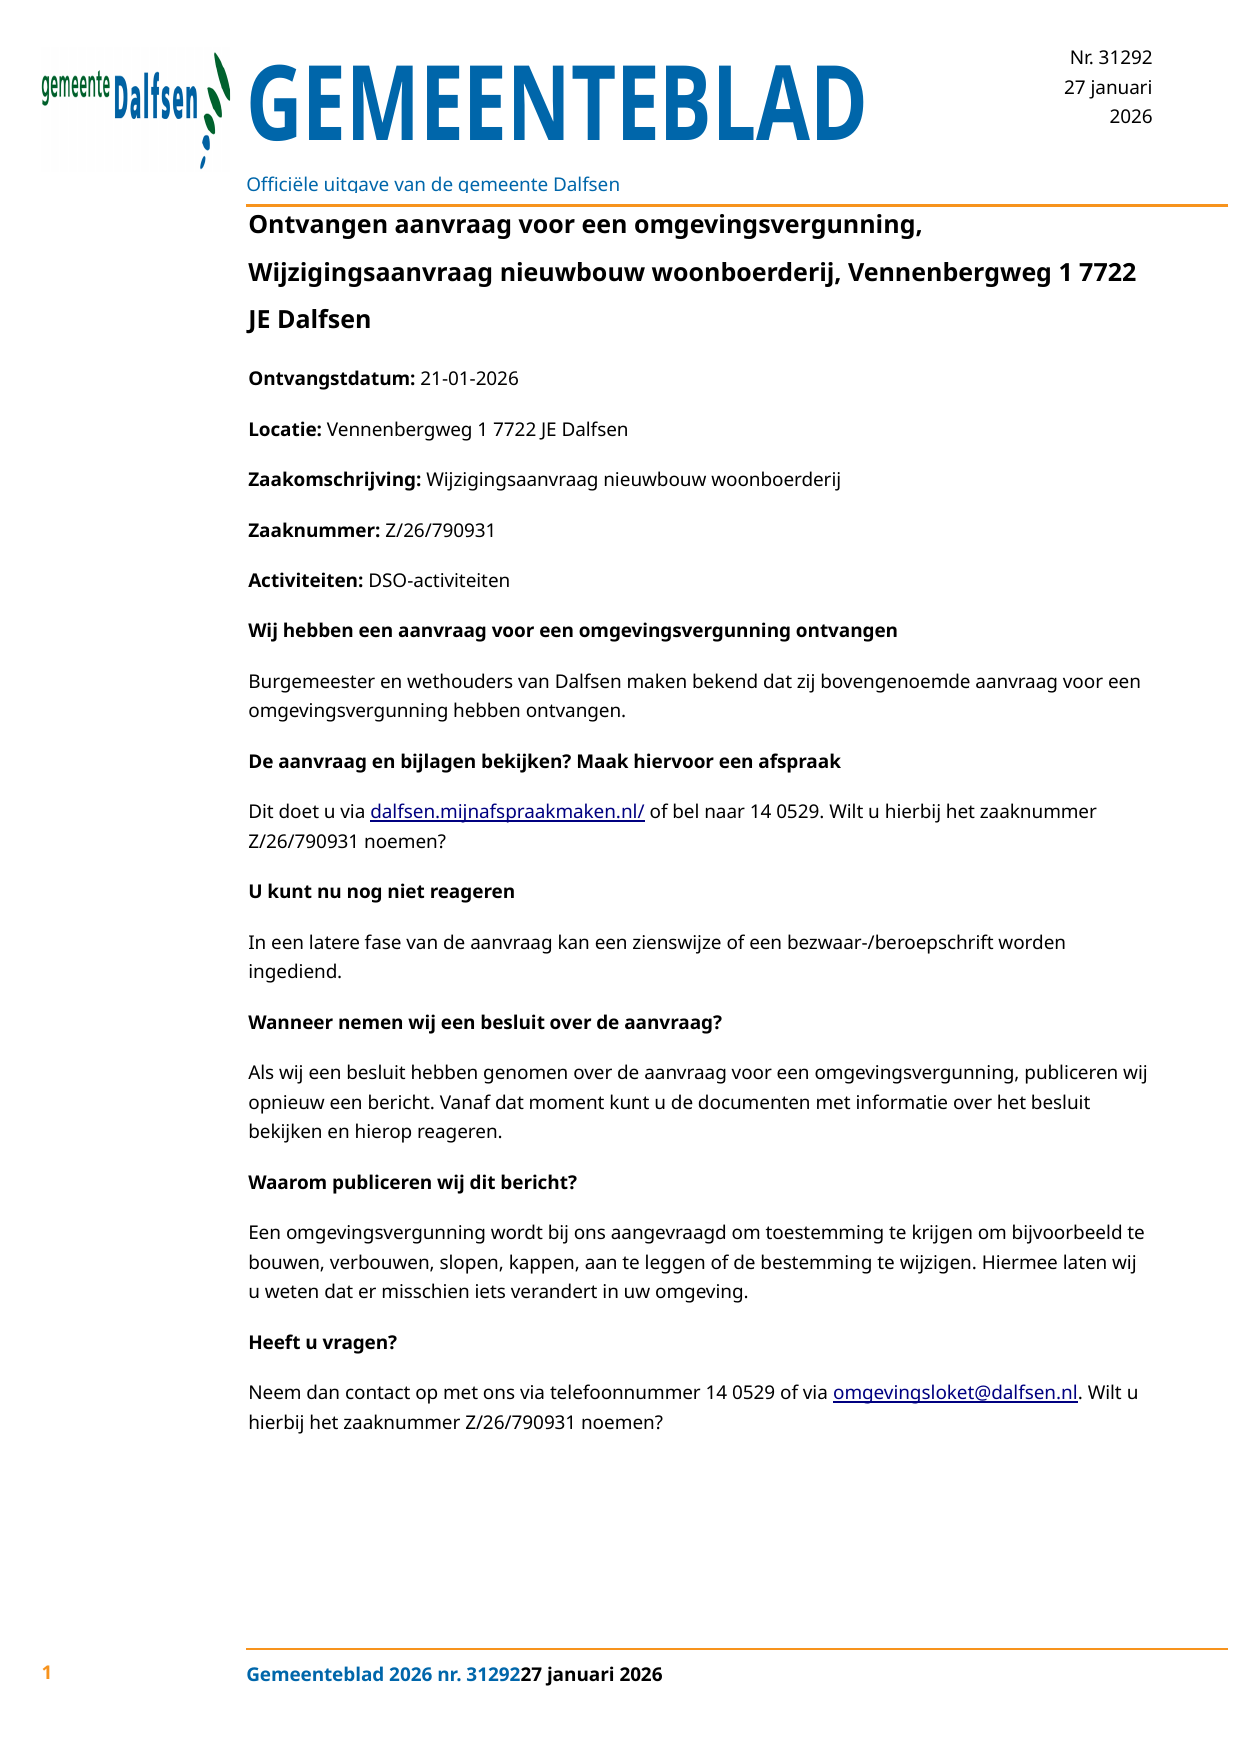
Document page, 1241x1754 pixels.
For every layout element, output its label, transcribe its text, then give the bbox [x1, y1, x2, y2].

text U kunt nu nog niet reageren [248, 878, 1152, 904]
text Dit doet u via dalfsen.mijnafspraakmaken.nl/ of bel naar 14 0529. Wilt u hierbij het zaaknummer Z/26/790931 noemen? [248, 798, 1152, 854]
text Een omgevingsvergunning wordt bij ons aangevraagd om toestemming te krijgen om bijvoorbeeld te bouwen, verbouwen, slopen, kappen, aan te leggen of de bestemming te wijzigen. Hiermee laten wij u weten dat er misschien iets verandert in uw omgeving. [248, 1219, 1152, 1304]
text Heeft u vragen? [248, 1329, 1152, 1354]
picture [41, 47, 231, 172]
text Ontvangen aanvraag voor een omgevingsvergunning, Wijzigingsaanvraag nieuwbouw woonboerderij, Vennenbergweg 1 7722 JE Dalfsen [248, 207, 1152, 336]
text Ontvangstdatum: 21-01-2026 [248, 366, 1152, 391]
text Locatie: Vennenbergweg 1 7722 JE Dalfsen [248, 416, 1152, 442]
text Burgemeester en wethouders van Dalfsen maken bekend dat zij bovengenoemde aanvraag voor een omgevingsvergunning hebben ontvangen. [248, 668, 1152, 723]
text Wij hebben een aanvraag voor een omgevingsvergunning ontvangen [248, 618, 1152, 643]
text Zaaknummer: Z/26/790931 [248, 517, 1152, 542]
text Activiteiten: DSO-activiteiten [248, 567, 1152, 593]
text De aanvraag en bijlagen bekijken? Maak hiervoor een afspraak [248, 748, 1152, 774]
text Neem dan contact op met ons via telefoonnummer 14 0529 of via omgevingsloket@dalfsen.nl. Wilt u hierbij het zaaknummer Z/26/790931 noemen? [248, 1379, 1152, 1434]
text Wanneer nemen wij een besluit over de aanvraag? [248, 1009, 1152, 1034]
text Zaakomschrijving: Wijzigingsaanvraag nieuwbouw woonboerderij [248, 466, 1152, 492]
text Waarom publiceren wij dit bericht? [248, 1169, 1152, 1194]
text In een latere fase van de aanvraag kan een zienswijze of een bezwaar-/beroepschrift worden ingediend. [248, 929, 1152, 984]
text Als wij een besluit hebben genomen over de aanvraag voor een omgevingsvergunning, publiceren wij opnieuw een bericht. Vanaf dat moment kunt u de documenten met informatie over het besluit bekijken en hierop reageren. [248, 1059, 1152, 1144]
